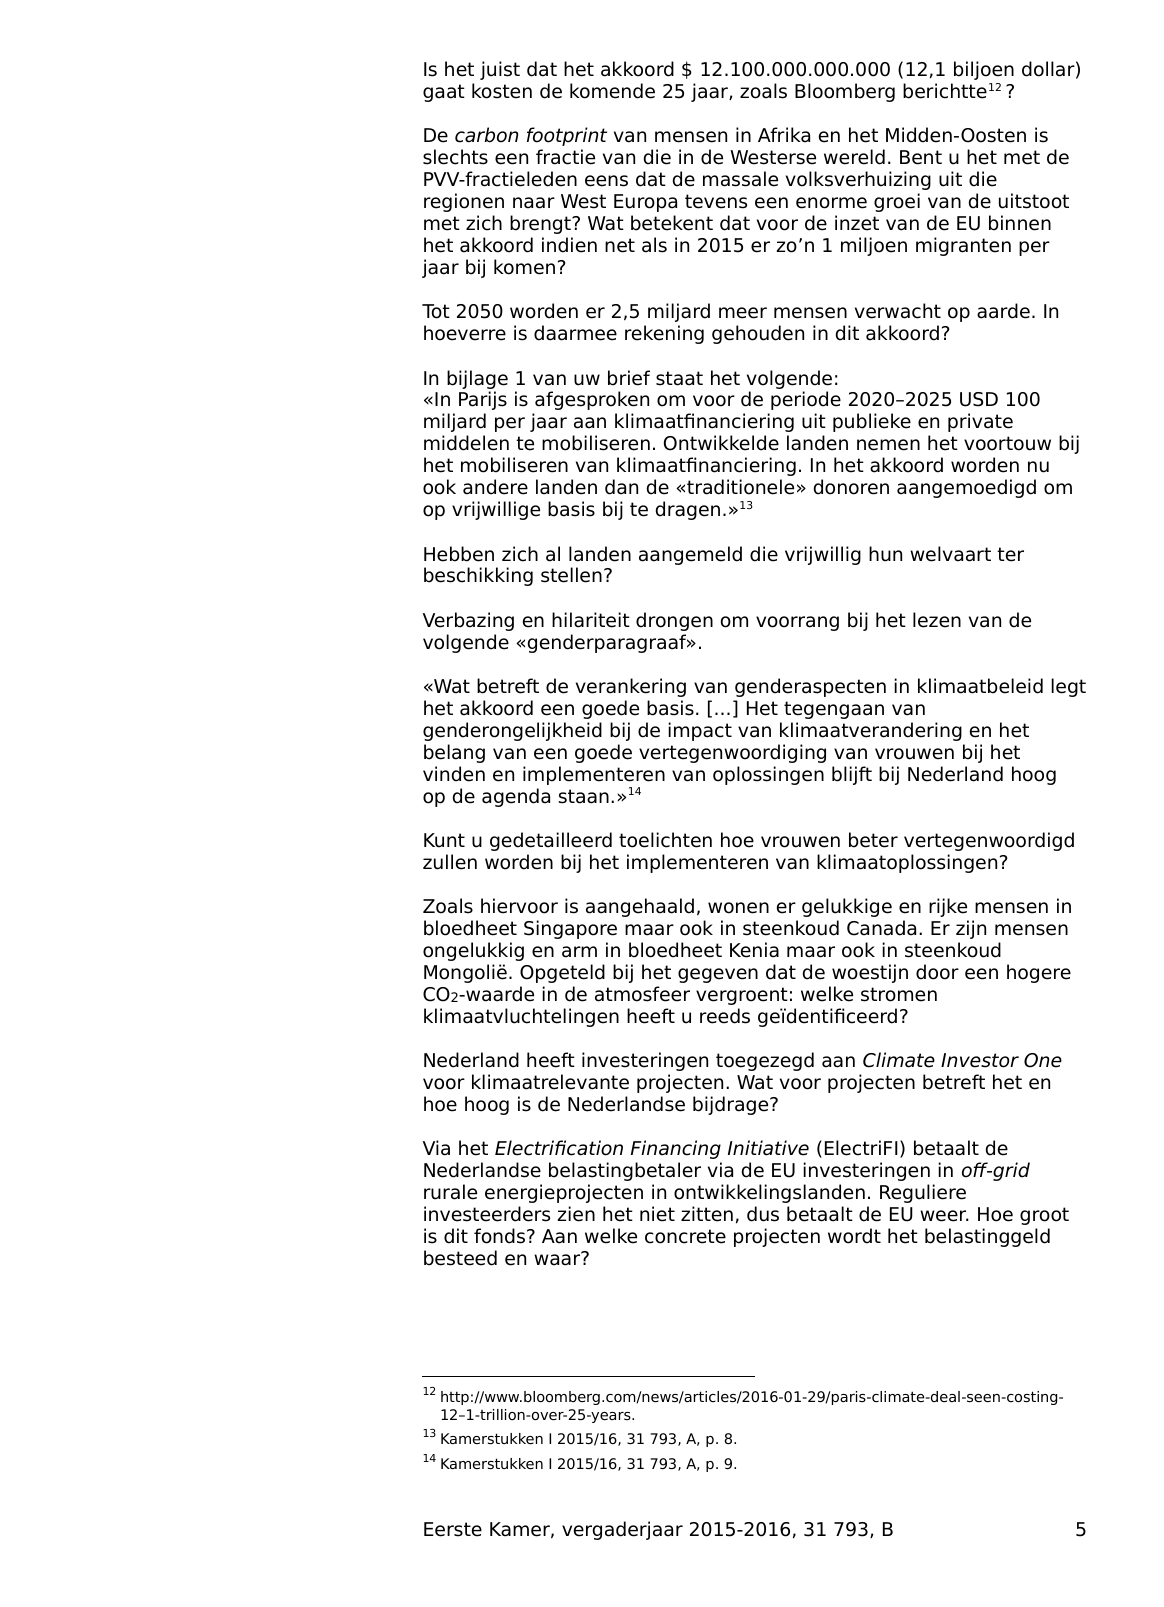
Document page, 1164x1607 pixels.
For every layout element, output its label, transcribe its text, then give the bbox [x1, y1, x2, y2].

text «In Parijs is afgesproken om voor de periode 2020–2025 USD 100 miljard per jaar aan klimaatfinanciering uit publieke en private middelen te mobiliseren. Ontwikkelde landen nemen het voortouw bij het mobiliseren van klimaatfinanciering. In het akkoord worden nu ook andere landen dan de «traditionele» donoren aangemoedigd om op vrijwillige basis bij te dragen.» [422, 389, 1087, 521]
text «Wat betreft de verankering van genderaspecten in klimaatbeleid legt het akkoord een goede basis. [...] Het tegengaan van genderongelijkheid bij de impact van klimaatverandering en het belang van een goede vertegenwoordiging van vrouwen bij het vinden en implementeren van oplossingen blijft bij Nederland hoog op de agenda staan.» [422, 676, 1087, 808]
text Hebben zich al landen aangemeld die vrijwillig hun welvaart ter beschikking stellen? [422, 543, 1087, 587]
text Is het juist dat het akkoord $ 12.100.000.000.000 (12,1 biljoen dollar) gaat kosten de komende 25 jaar, zoals Bloomberg berichtte? [422, 59, 1087, 103]
text Nederland heeft investeringen toegezegd aan Climate Investor One voor klimaatrelevante projecten. Wat voor projecten betreft het en hoe hoog is de Nederlandse bijdrage? [422, 1050, 1087, 1116]
text Kunt u gedetailleerd toelichten hoe vrouwen beter vertegenwoordigd zullen worden bij het implementeren van klimaatoplossingen? [422, 830, 1087, 874]
text Kamerstukken I 2015/16, 31 793, A, p. 8. [422, 1427, 1087, 1449]
text Verbazing en hilariteit drongen om voorrang bij het lezen van de volgende «genderparagraaf». [422, 609, 1087, 653]
text De carbon footprint van mensen in Afrika en het Midden-Oosten is slechts een fractie van die in de Westerse wereld. Bent u het met de PVV-fractieleden eens dat de massale volksverhuizing uit die regionen naar West Europa tevens een enorme groei van de uitstoot met zich brengt? Wat betekent dat voor de inzet van de EU binnen het akkoord indien net als in 2015 er zo’n 1 miljoen migranten per jaar bij komen? [422, 125, 1087, 279]
text http://www.bloomberg.com/news/articles/2016-01-29/paris-climate-deal-seen-costing-12–1-trillion-over-25-years. [422, 1385, 1087, 1424]
text Tot 2050 worden er 2,5 miljard meer mensen verwacht op aarde. In hoeverre is daarmee rekening gehouden in dit akkoord? [422, 301, 1087, 345]
text Zoals hiervoor is aangehaald, wonen er gelukkige en rijke mensen in bloedheet Singapore maar ook in steenkoud Canada. Er zijn mensen ongelukkig en arm in bloedheet Kenia maar ook in steenkoud Mongolië. Opgeteld bij het gegeven dat de woestijn door een hogere CO2-waarde in de atmosfeer vergroent: welke stromen klimaatvluchtelingen heeft u reeds geïdentificeerd? [422, 896, 1087, 1028]
text In bijlage 1 van uw brief staat het volgende: [422, 367, 1087, 389]
text Kamerstukken I 2015/16, 31 793, A, p. 9. [422, 1452, 1087, 1474]
text Via het Electrification Financing Initiative (ElectriFI) betaalt de Nederlandse belastingbetaler via de EU investeringen in off-grid rurale energieprojecten in ontwikkelingslanden. Reguliere investeerders zien het niet zitten, dus betaalt de EU weer. Hoe groot is dit fonds? Aan welke concrete projecten wordt het belastinggeld besteed en waar? [422, 1138, 1087, 1270]
